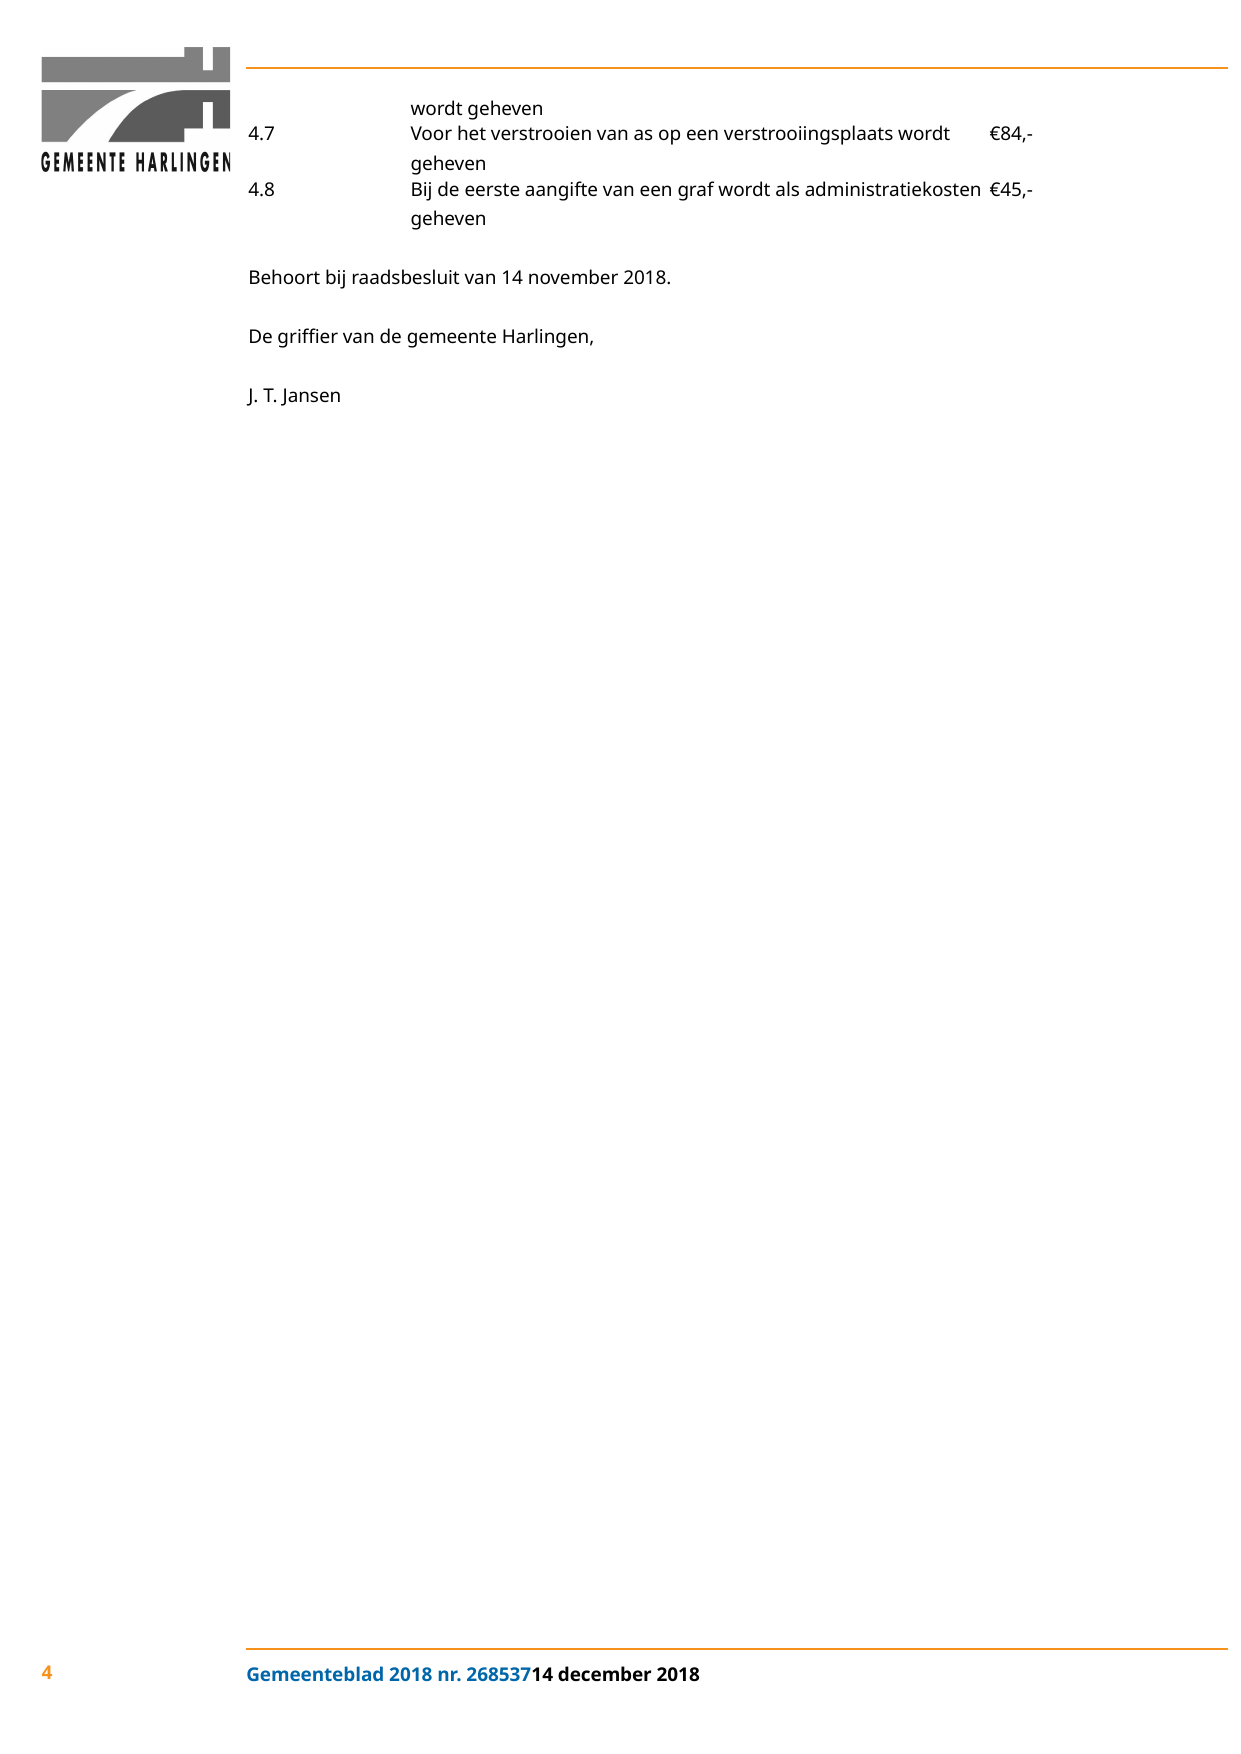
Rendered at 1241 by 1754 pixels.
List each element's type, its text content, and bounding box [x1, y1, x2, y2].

table_cell €45,- [989, 176, 1152, 231]
table_cell wordt geheven [410, 95, 989, 121]
table_cell €84,- [989, 121, 1152, 176]
picture [41, 47, 231, 172]
text De griffier van de gemeente Harlingen, [248, 323, 1152, 349]
text J. T. Jansen [248, 382, 1152, 408]
table_cell 4.8 [248, 176, 410, 231]
text Behoort bij raadsbesluit van 14 november 2018. [248, 264, 1152, 290]
table_cell [248, 95, 410, 121]
table_cell Voor het verstrooien van as op een verstrooiingsplaats wordt geheven [410, 121, 989, 176]
table_cell 4.7 [248, 121, 410, 176]
table_cell [989, 95, 1152, 121]
table_cell Bij de eerste aangifte van een graf wordt als administratiekosten geheven [410, 176, 989, 231]
